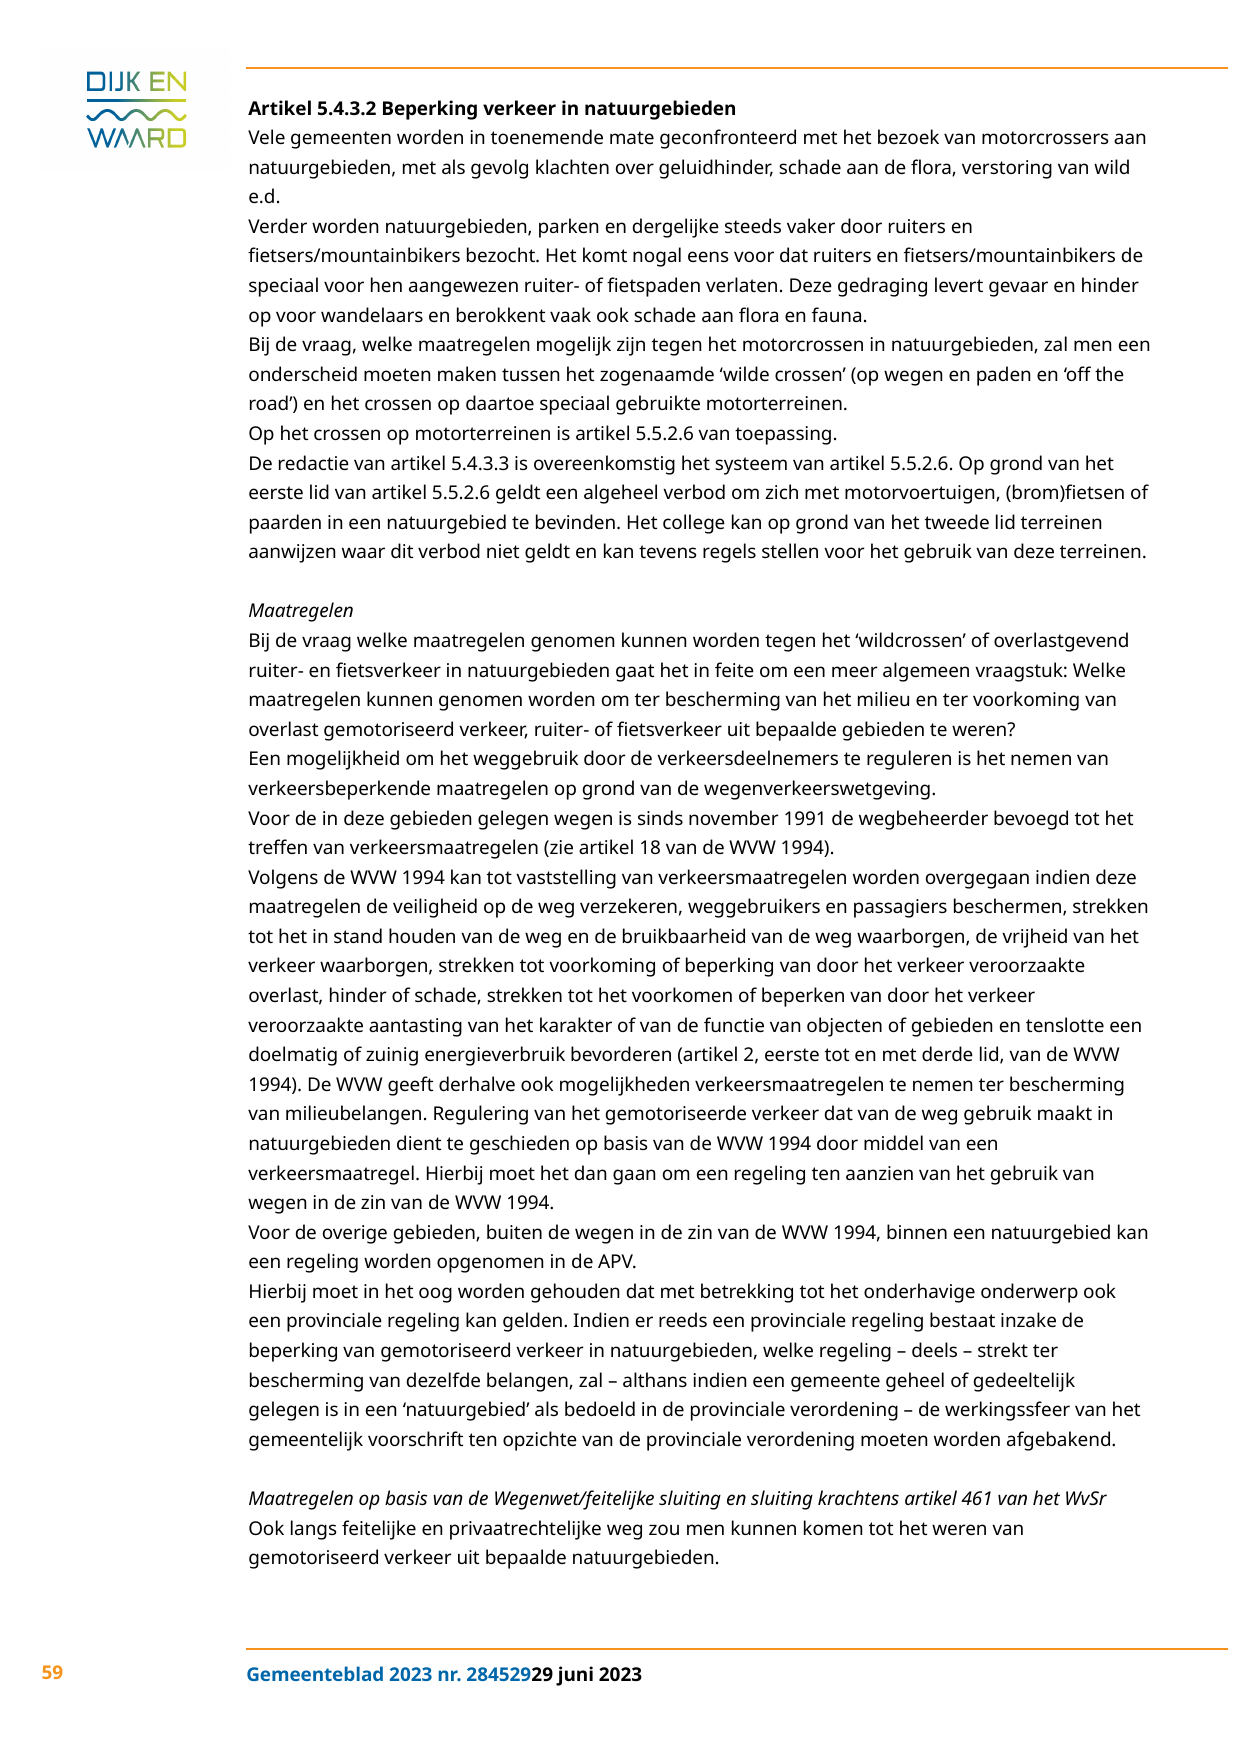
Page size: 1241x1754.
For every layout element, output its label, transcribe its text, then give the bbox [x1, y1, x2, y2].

picture [41, 47, 231, 172]
text Op het crossen op motorterreinen is artikel 5.5.2.6 van toepassing. [248, 420, 1152, 446]
text Maatregelen op basis van de Wegenwet/feitelijke sluiting en sluiting krachtens artikel 461 van het WvSr [248, 1485, 1152, 1511]
text Een mogelijkheid om het weggebruik door de verkeersdeelnemers te reguleren is het nemen van verkeersbeperkende maatregelen op grond van de wegenverkeerswetgeving. [248, 746, 1152, 801]
text Voor de overige gebieden, buiten de wegen in de zin van de WVW 1994, binnen een natuurgebied kan een regeling worden opgenomen in de APV. [248, 1219, 1152, 1274]
text Artikel 5.4.3.2 Beperking verkeer in natuurgebieden [248, 95, 1152, 121]
text Maatregelen [248, 598, 1152, 623]
text Volgens de WVW 1994 kan tot vaststelling van verkeersmaatregelen worden overgegaan indien deze maatregelen de veiligheid op de weg verzekeren, weggebruikers en passagiers beschermen, strekken tot het in stand houden van de weg en de bruikbaarheid van de weg waarborgen, de vrijheid van het verkeer waarborgen, strekken tot voorkoming of beperking van door het verkeer veroorzaakte overlast, hinder of schade, strekken tot het voorkomen of beperken van door het verkeer veroorzaakte aantasting van het karakter of van de functie van objecten of gebieden en tenslotte een doelmatig of zuinig energieverbruik bevorderen (artikel 2, eerste tot en met derde lid, van de WVW 1994). De WVW geeft derhalve ook mogelijkheden verkeersmaatregelen te nemen ter bescherming van milieubelangen. Regulering van het gemotoriseerde verkeer dat van de weg gebruik maakt in natuurgebieden dient te geschieden op basis van de WVW 1994 door middel van een verkeersmaatregel. Hierbij moet het dan gaan om een regeling ten aanzien van het gebruik van wegen in de zin van de WVW 1994. [248, 864, 1152, 1215]
text Verder worden natuurgebieden, parken en dergelijke steeds vaker door ruiters en fietsers/mountainbikers bezocht. Het komt nogal eens voor dat ruiters en fietsers/mountainbikers de speciaal voor hen aangewezen ruiter- of fietspaden verlaten. Deze gedraging levert gevaar en hinder op voor wandelaars en berokkent vaak ook schade aan flora en fauna. [248, 213, 1152, 328]
text Ook langs feitelijke en privaatrechtelijke weg zou men kunnen komen tot het weren van gemotoriseerd verkeer uit bepaalde natuurgebieden. [248, 1515, 1152, 1570]
text Voor de in deze gebieden gelegen wegen is sinds november 1991 de wegbeheerder bevoegd tot het treffen van verkeersmaatregelen (zie artikel 18 van de WVW 1994). [248, 805, 1152, 860]
text Bij de vraag, welke maatregelen mogelijk zijn tegen het motorcrossen in natuurgebieden, zal men een onderscheid moeten maken tussen het zogenaamde ‘wilde crossen’ (op wegen en paden en ‘off the road’) en het crossen op daartoe speciaal gebruikte motorterreinen. [248, 331, 1152, 416]
text Bij de vraag welke maatregelen genomen kunnen worden tegen het ‘wildcrossen’ of overlastgevend ruiter- en fietsverkeer in natuurgebieden gaat het in feite om een meer algemeen vraagstuk: Welke maatregelen kunnen genomen worden om ter bescherming van het milieu en ter voorkoming van overlast gemotoriseerd verkeer, ruiter- of fietsverkeer uit bepaalde gebieden te weren? [248, 627, 1152, 742]
text Vele gemeenten worden in toenemende mate geconfronteerd met het bezoek van motorcrossers aan natuurgebieden, met als gevolg klachten over geluidhinder, schade aan de flora, verstoring van wild e.d. [248, 124, 1152, 209]
text De redactie van artikel 5.4.3.3 is overeenkomstig het systeem van artikel 5.5.2.6. Op grond van het eerste lid van artikel 5.5.2.6 geldt een algeheel verbod om zich met motorvoertuigen, (brom)fietsen of paarden in een natuurgebied te bevinden. Het college kan op grond van het tweede lid terreinen aanwijzen waar dit verbod niet geldt en kan tevens regels stellen voor het gebruik van deze terreinen. [248, 450, 1152, 564]
text Hierbij moet in het oog worden gehouden dat met betrekking tot het onderhavige onderwerp ook een provinciale regeling kan gelden. Indien er reeds een provinciale regeling bestaat inzake de beperking van gemotoriseerd verkeer in natuurgebieden, welke regeling – deels – strekt ter bescherming van dezelfde belangen, zal – althans indien een gemeente geheel of gedeeltelijk gelegen is in een ‘natuurgebied’ als bedoeld in de provinciale verordening – de werkingssfeer van het gemeentelijk voorschrift ten opzichte van de provinciale verordening moeten worden afgebakend. [248, 1278, 1152, 1452]
